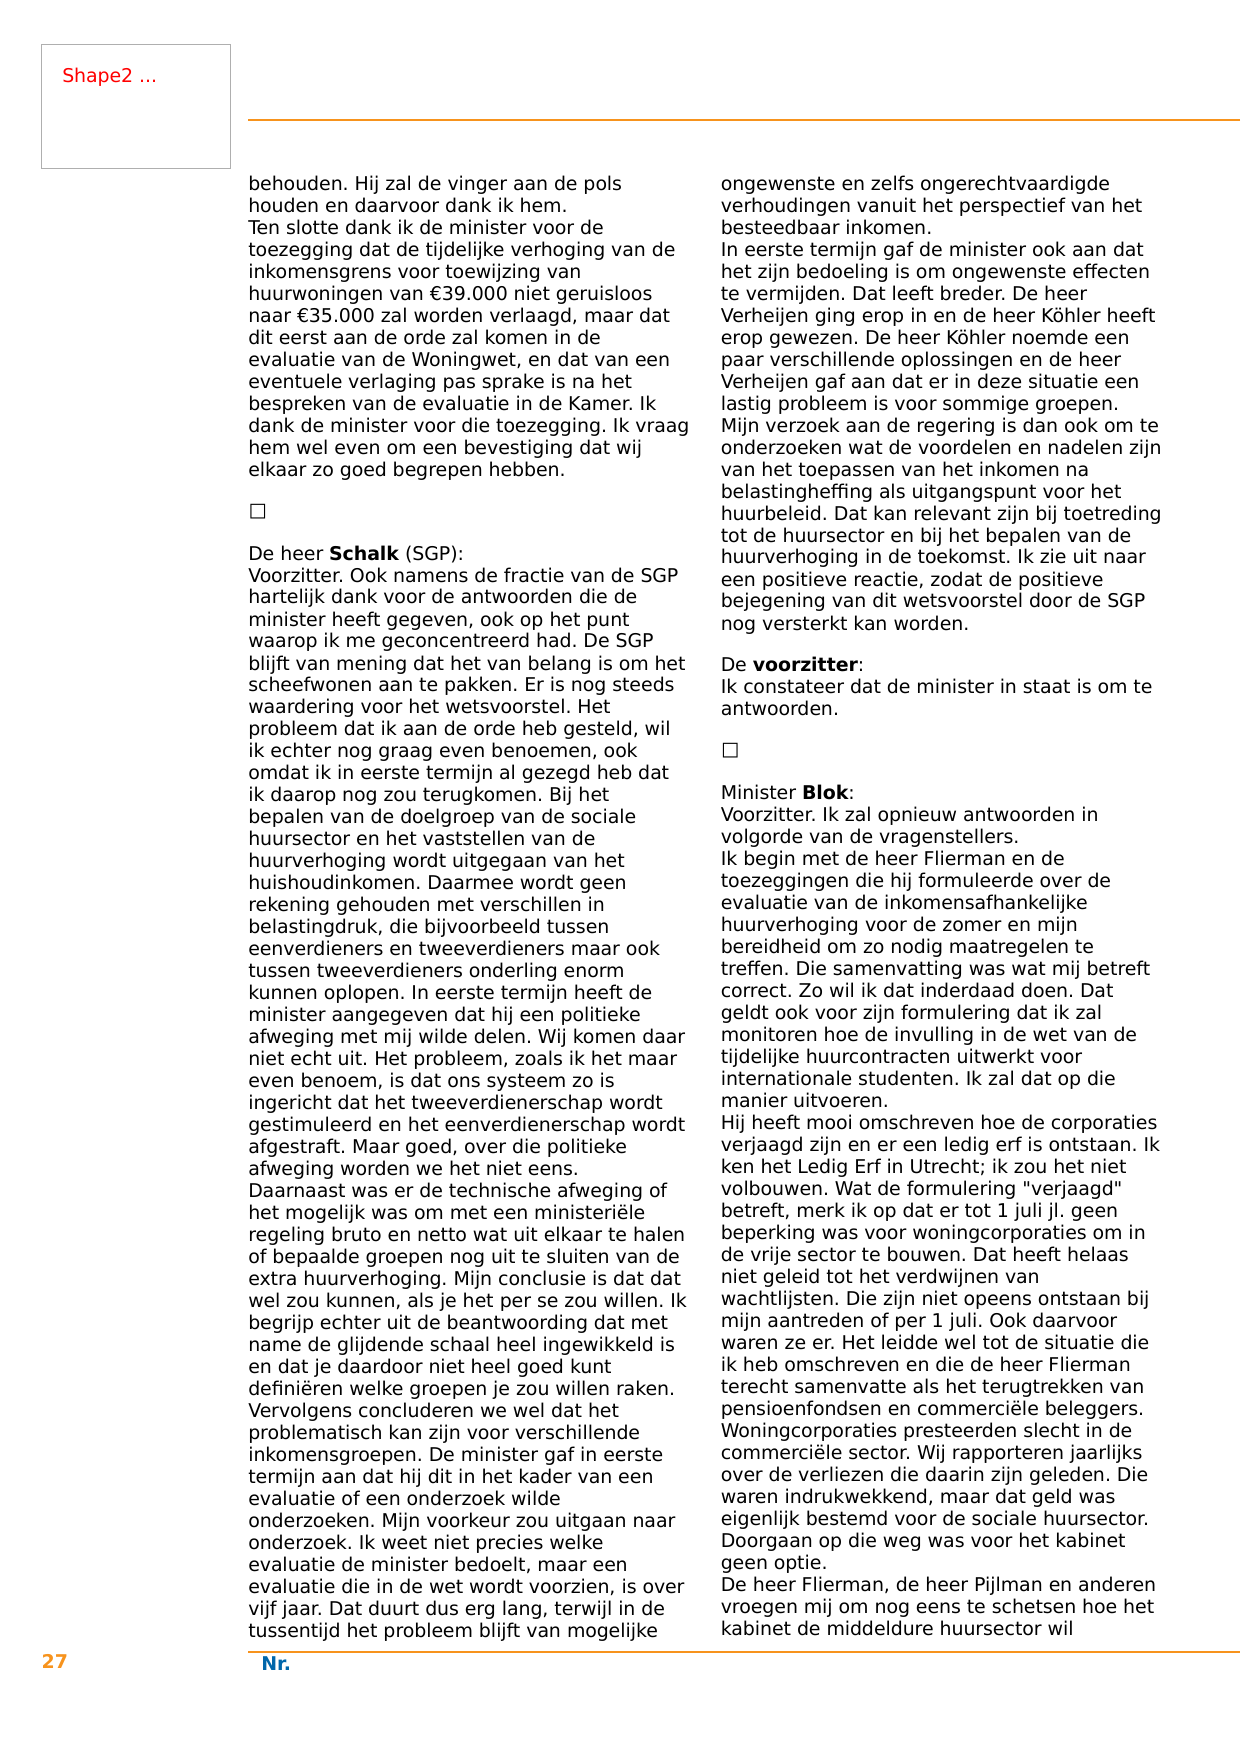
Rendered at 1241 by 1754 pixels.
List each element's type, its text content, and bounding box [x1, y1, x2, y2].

text Hij heeft mooi omschreven hoe de corporaties verjaagd zijn en er een ledig erf is ontstaan. Ik ken het Ledig Erf in Utrecht; ik zou het niet volbouwen. Wat de formulering "verjaagd" betreft, merk ik op dat er tot 1 juli jl. geen beperking was voor woningcorporaties om in de vrije sector te bouwen. Dat heeft helaas niet geleid tot het verdwijnen van wachtlijsten. Die zijn niet opeens ontstaan bij mijn aantreden of per 1 juli. Ook daarvoor waren ze er. Het leidde wel tot de situatie die ik heb omschreven en die de heer Flierman terecht samenvatte als het terugtrekken van pensioenfondsen en commerciële beleggers. Woningcorporaties presteerden slecht in de commerciële sector. Wij rapporteren jaarlijks over de verliezen die daarin zijn geleden. Die waren indrukwekkend, maar dat geld was eigenlijk bestemd voor de sociale huursector. Doorgaan op die weg was voor het kabinet geen optie. [721, 1112, 1163, 1573]
text Voorzitter. Ook namens de fractie van de SGP hartelijk dank voor de antwoorden die de minister heeft gegeven, ook op het punt waarop ik me geconcentreerd had. De SGP blijft van mening dat het van belang is om het scheefwonen aan te pakken. Er is nog steeds waardering voor het wetsvoorstel. Het probleem dat ik aan de orde heb gesteld, wil ik echter nog graag even benoemen, ook omdat ik in eerste termijn al gezegd heb dat ik daarop nog zou terugkomen. Bij het bepalen van de doelgroep van de sociale huursector en het vaststellen van de huurverhoging wordt uitgegaan van het huishoudinkomen. Daarmee wordt geen rekening gehouden met verschillen in belastingdruk, die bijvoorbeeld tussen eenverdieners en tweeverdieners maar ook tussen tweeverdieners onderling enorm kunnen oplopen. In eerste termijn heeft de minister aangegeven dat hij een politieke afweging met mij wilde delen. Wij komen daar niet echt uit. Het probleem, zoals ik het maar even benoem, is dat ons systeem zo is ingericht dat het tweeverdienerschap wordt gestimuleerd en het eenverdienerschap wordt afgestraft. Maar goed, over die politieke afweging worden we het niet eens. [248, 564, 691, 1180]
text ongewenste en zelfs ongerechtvaardigde verhoudingen vanuit het perspectief van het besteedbaar inkomen. [721, 173, 1163, 239]
text De voorzitter: [721, 654, 1163, 676]
text Ik constateer dat de minister in staat is om te antwoorden. [721, 676, 1163, 720]
text De heer Schalk (SGP): [248, 542, 691, 564]
text behouden. Hij zal de vinger aan de pols houden en daarvoor dank ik hem. [248, 173, 691, 217]
text De heer Flierman, de heer Pijlman en anderen vroegen mij om nog eens te schetsen hoe het kabinet de middeldure huursector wil [721, 1573, 1163, 1639]
text Minister Blok: [721, 782, 1163, 804]
text Vervolgens concluderen we wel dat het problematisch kan zijn voor verschillende inkomensgroepen. De minister gaf in eerste termijn aan dat hij dit in het kader van een evaluatie of een onderzoek wilde onderzoeken. Mijn voorkeur zou uitgaan naar onderzoek. Ik weet niet precies welke evaluatie de minister bedoelt, maar een evaluatie die in de wet wordt voorzien, is over vijf jaar. Dat duurt dus erg lang, terwijl in de tussentijd het probleem blijft van mogelijke [248, 1400, 691, 1641]
text ⬜ [721, 740, 1163, 762]
text ⬜ [248, 501, 691, 522]
text In eerste termijn gaf de minister ook aan dat het zijn bedoeling is om ongewenste effecten te vermijden. Dat leeft breder. De heer Verheijen ging erop in en de heer Köhler heeft erop gewezen. De heer Köhler noemde een paar verschillende oplossingen en de heer Verheijen gaf aan dat er in deze situatie een lastig probleem is voor sommige groepen. Mijn verzoek aan de regering is dan ook om te onderzoeken wat de voordelen en nadelen zijn van het toepassen van het inkomen na belastingheffing als uitgangspunt voor het huurbeleid. Dat kan relevant zijn bij toetreding tot de huursector en bij het bepalen van de huurverhoging in de toekomst. Ik zie uit naar een positieve reactie, zodat de positieve bejegening van dit wetsvoorstel door de SGP nog versterkt kan worden. [721, 239, 1163, 634]
text Ik begin met de heer Flierman en de toezeggingen die hij formuleerde over de evaluatie van de inkomensafhankelijke huurverhoging voor de zomer en mijn bereidheid om zo nodig maatregelen te treffen. Die samenvatting was wat mij betreft correct. Zo wil ik dat inderdaad doen. Dat geldt ook voor zijn formulering dat ik zal monitoren hoe de invulling in de wet van de tijdelijke huurcontracten uitwerkt voor internationale studenten. Ik zal dat op die manier uitvoeren. [721, 848, 1163, 1112]
text Ten slotte dank ik de minister voor de toezegging dat de tijdelijke verhoging van de inkomensgrens voor toewijzing van huurwoningen van €39.000 niet geruisloos naar €35.000 zal worden verlaagd, maar dat dit eerst aan de orde zal komen in de evaluatie van de Woningwet, en dat van een eventuele verlaging pas sprake is na het bespreken van de evaluatie in de Kamer. Ik dank de minister voor die toezegging. Ik vraag hem wel even om een bevestiging dat wij elkaar zo goed begrepen hebben. [248, 217, 691, 481]
text Voorzitter. Ik zal opnieuw antwoorden in volgorde van de vragenstellers. [721, 804, 1163, 848]
text Daarnaast was er de technische afweging of het mogelijk was om met een ministeriële regeling bruto en netto wat uit elkaar te halen of bepaalde groepen nog uit te sluiten van de extra huurverhoging. Mijn conclusie is dat dat wel zou kunnen, als je het per se zou willen. Ik begrijp echter uit de beantwoording dat met name de glijdende schaal heel ingewikkeld is en dat je daardoor niet heel goed kunt definiëren welke groepen je zou willen raken. [248, 1180, 691, 1400]
